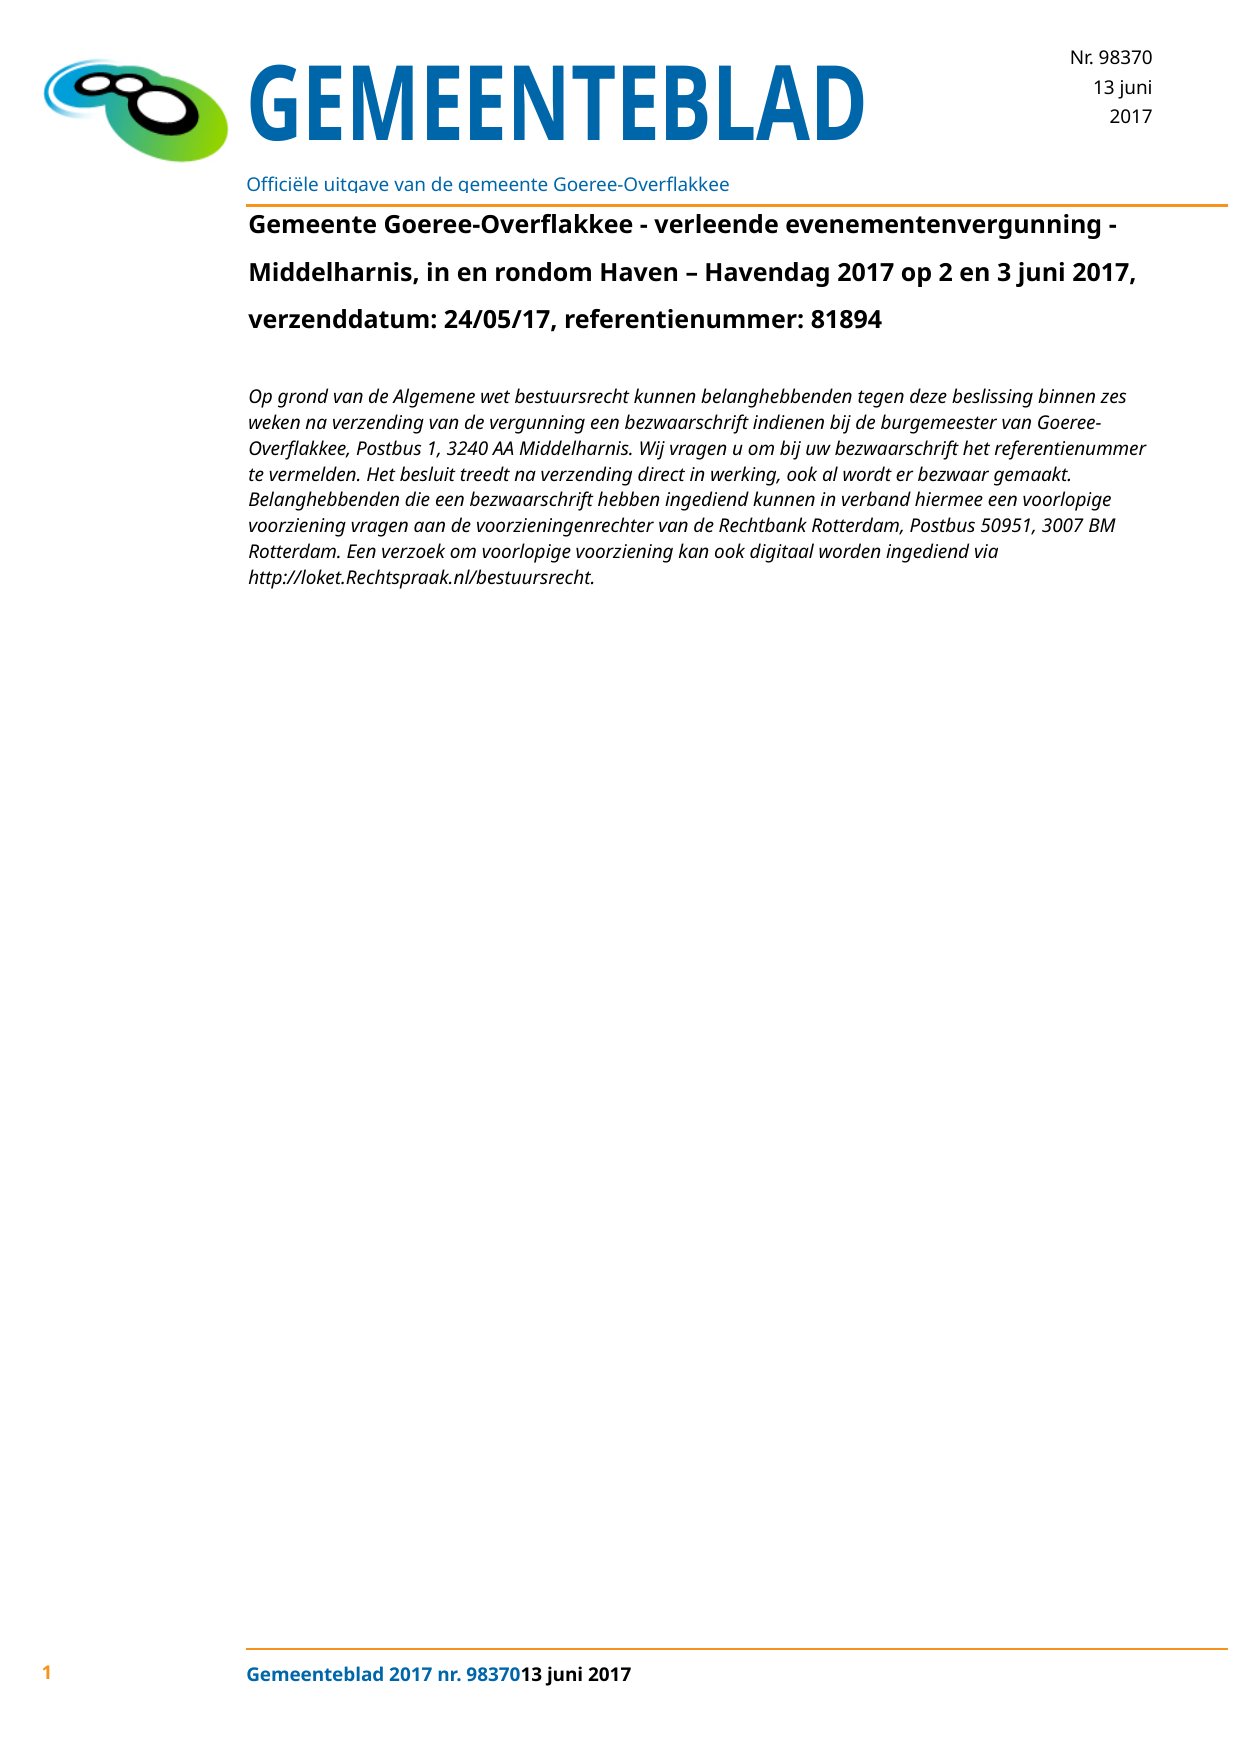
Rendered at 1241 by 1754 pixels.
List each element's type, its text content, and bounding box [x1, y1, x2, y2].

text Op grond van de Algemene wet bestuursrecht kunnen belanghebbenden tegen deze beslissing binnen zes weken na verzending van de vergunning een bezwaarschrift indienen bij de burgemeester van Goeree-Overflakkee, Postbus 1, 3240 AA Middelharnis. Wij vragen u om bij uw bezwaarschrift het referentienummer te vermelden. Het besluit treedt na verzending direct in werking, ook al wordt er bezwaar gemaakt. Belanghebbenden die een bezwaarschrift hebben ingediend kunnen in verband hiermee een voorlopige voorziening vragen aan de voorzieningenrechter van de Rechtbank Rotterdam, Postbus 50951, 3007 BM Rotterdam. Een verzoek om voorlopige voorziening kan ook digitaal worden ingediend via http://loket.Rechtspraak.nl/bestuursrecht. [248, 384, 1152, 589]
text Gemeente Goeree-Overflakkee - verleende evenementenvergunning - Middelharnis, in en rondom Haven – Havendag 2017 op 2 en 3 juni 2017, verzenddatum: 24/05/17, referentienummer: 81894 [248, 207, 1152, 336]
picture [41, 47, 231, 172]
